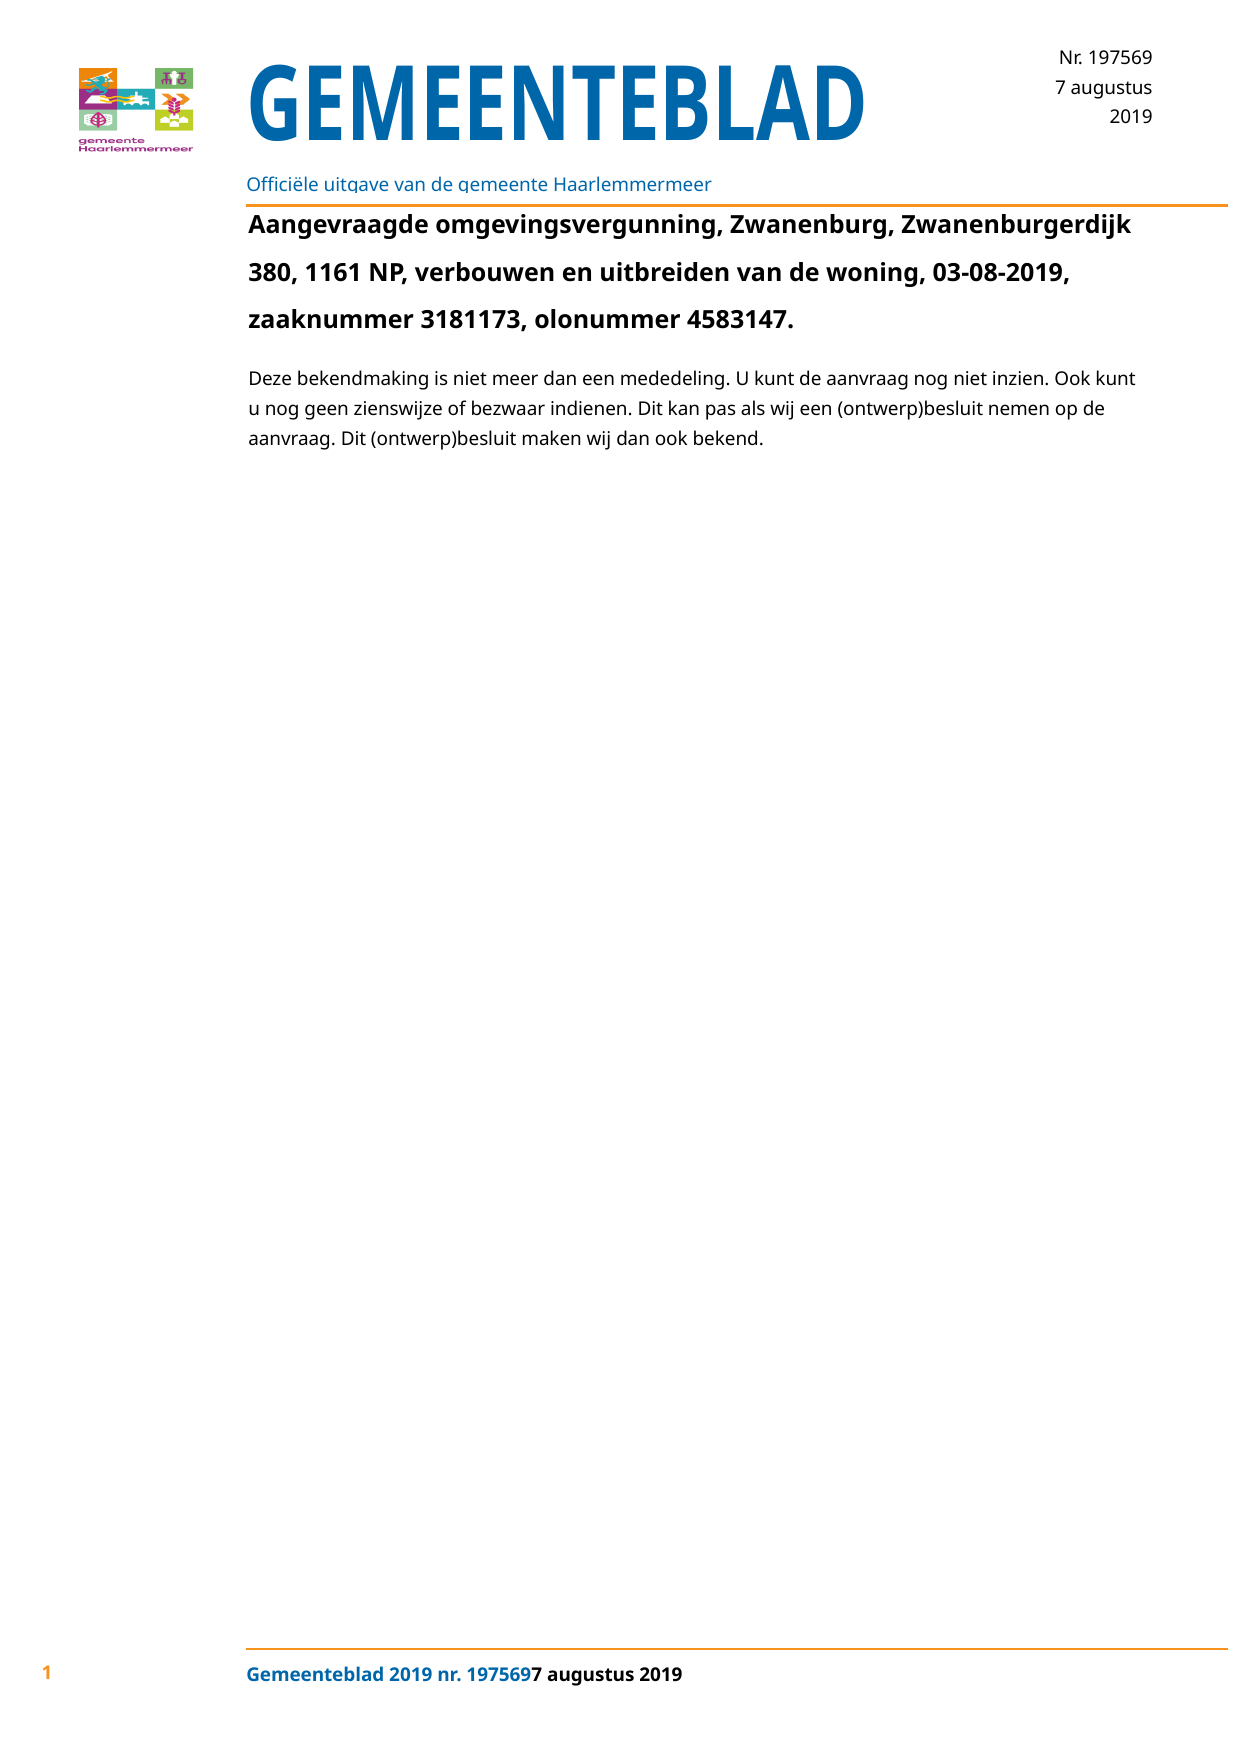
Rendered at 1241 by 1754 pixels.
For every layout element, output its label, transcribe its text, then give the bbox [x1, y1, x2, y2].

text Aangevraagde omgevingsvergunning, Zwanenburg, Zwanenburgerdijk 380, 1161 NP, verbouwen en uitbreiden van de woning, 03-08-2019, zaaknummer 3181173, olonummer 4583147. [248, 207, 1152, 336]
picture [41, 47, 231, 172]
text Deze bekendmaking is niet meer dan een mededeling. U kunt de aanvraag nog niet inzien. Ook kunt u nog geen zienswijze of bezwaar indienen. Dit kan pas als wij een (ontwerp)besluit nemen op de aanvraag. Dit (ontwerp)besluit maken wij dan ook bekend. [248, 366, 1152, 450]
